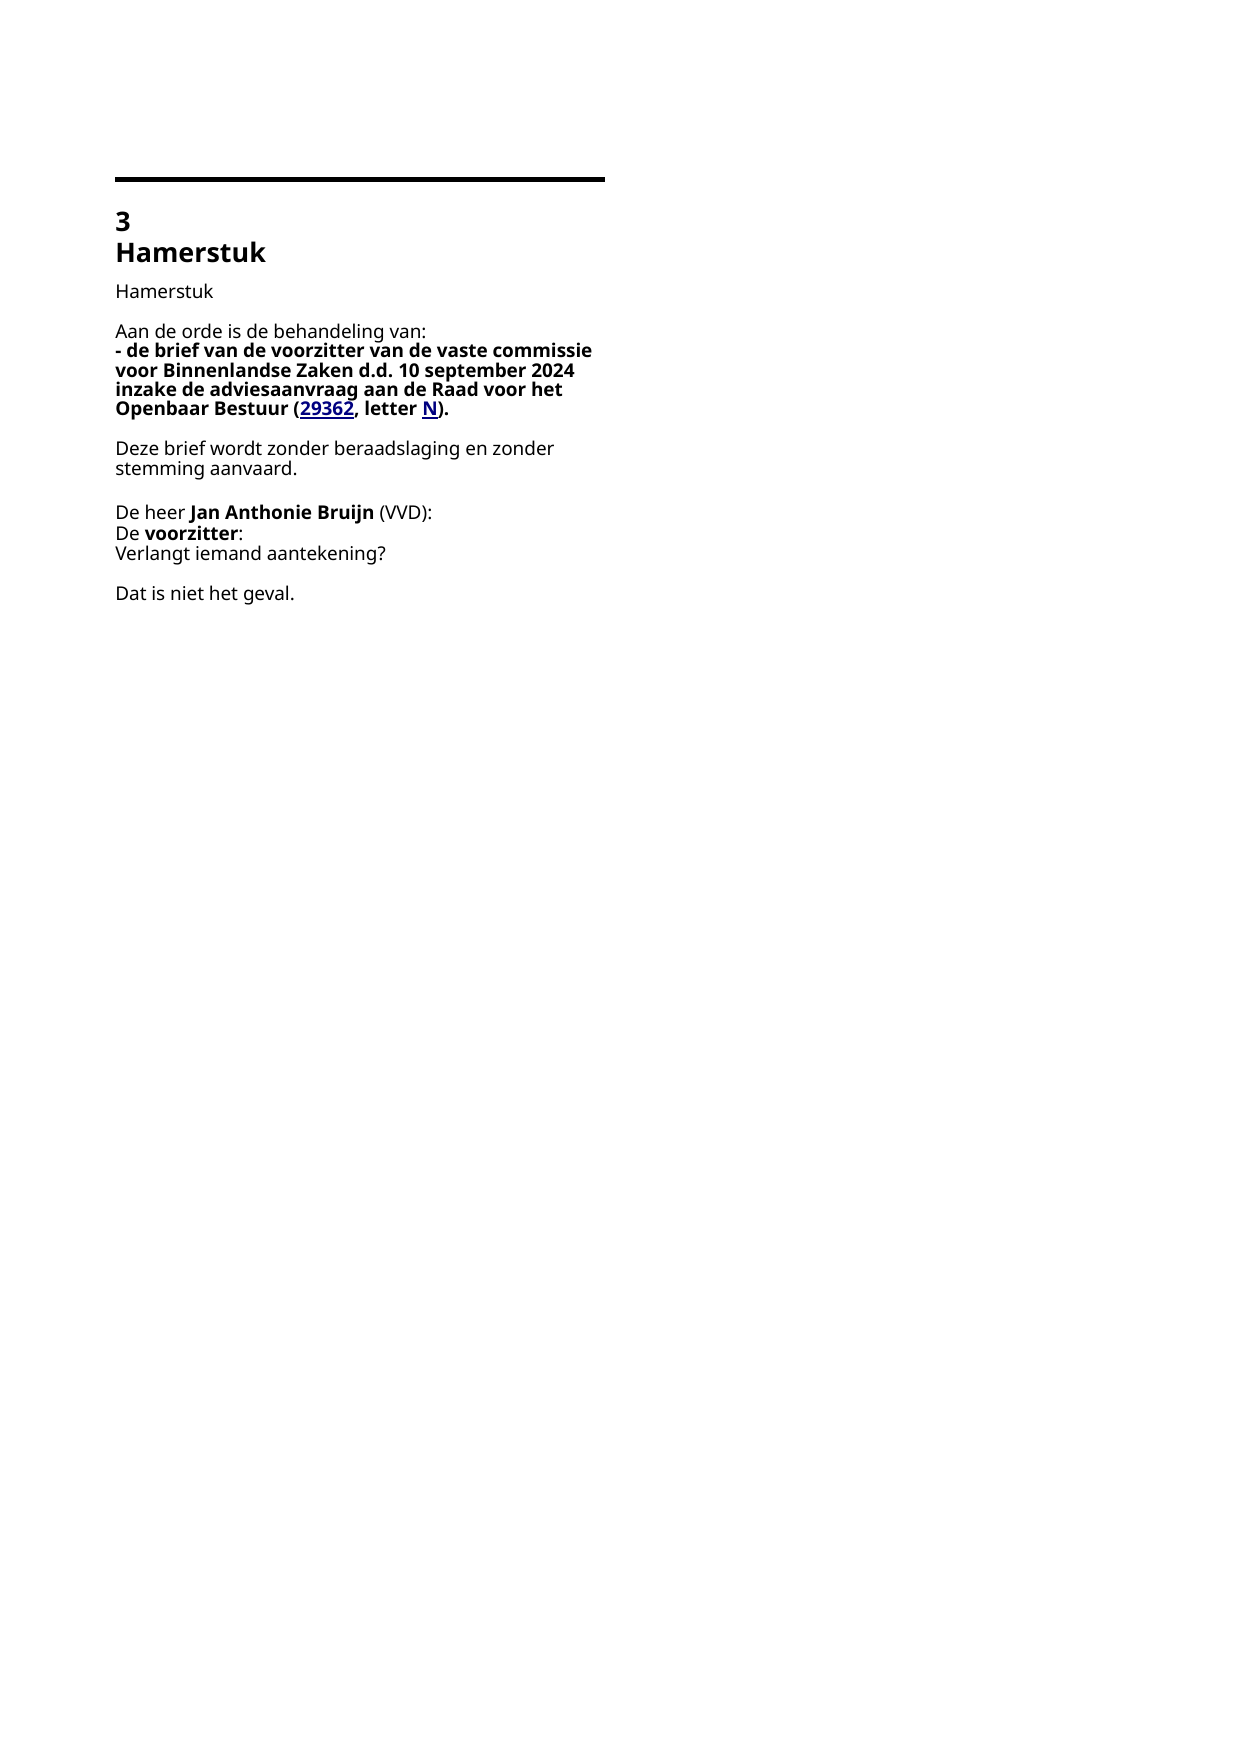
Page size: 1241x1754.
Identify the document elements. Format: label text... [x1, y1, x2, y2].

text Hamerstuk [115, 239, 605, 283]
text De voorzitter: [115, 525, 605, 544]
text Dat is niet het geval. [115, 584, 605, 604]
text De heer Jan Anthonie Bruijn (VVD): [115, 499, 605, 525]
text - de brief van de voorzitter van de vaste commissie voor Binnenlandse Zaken d.d. 10 september 2024 inzake de adviesaanvraag aan de Raad voor het Openbaar Bestuur (29362, letter N). [115, 342, 605, 419]
text Deze brief wordt zonder beraadslaging en zonder stemming aanvaard. [115, 440, 605, 479]
text Aan de orde is de behandeling van: [115, 323, 605, 342]
text Hamerstuk [115, 283, 605, 302]
text 3 [115, 203, 605, 239]
text Verlangt iemand aantekening? [115, 544, 605, 564]
